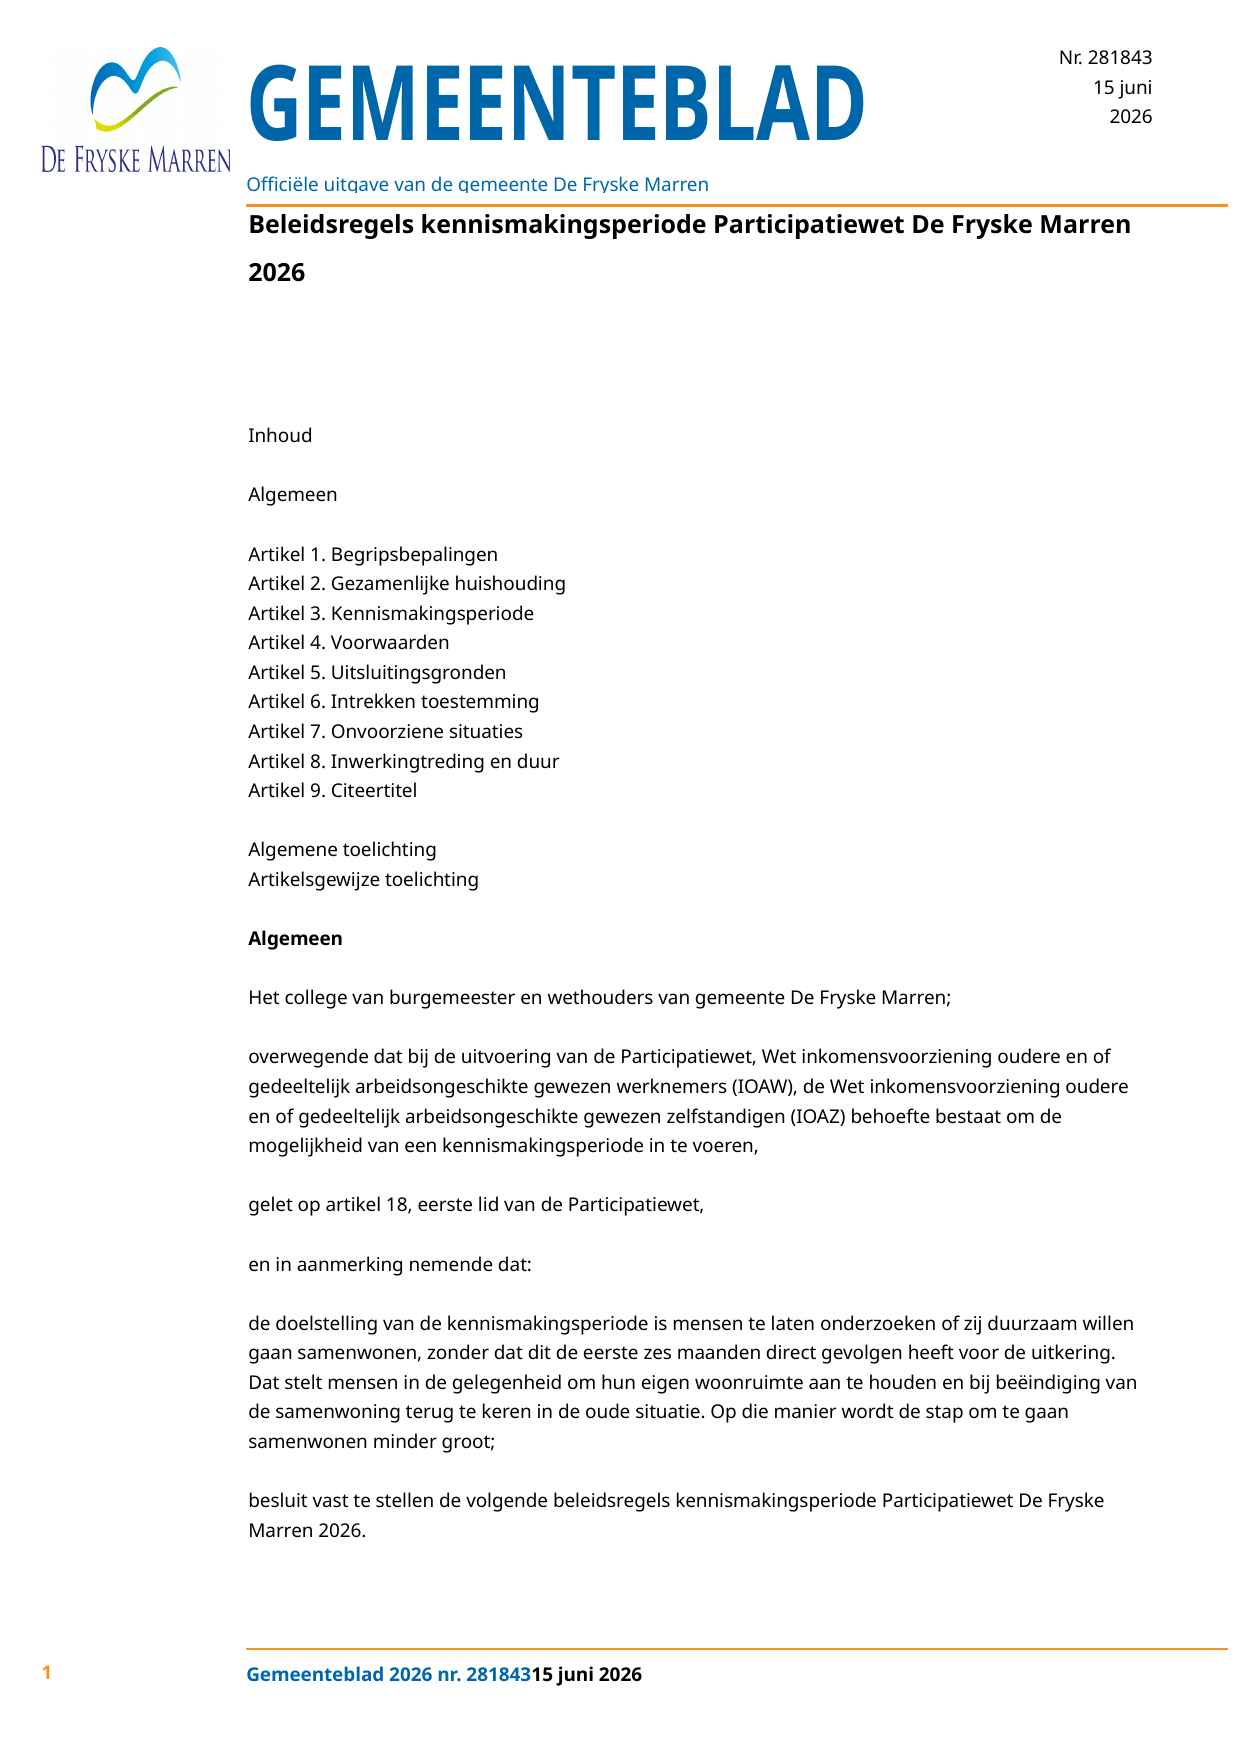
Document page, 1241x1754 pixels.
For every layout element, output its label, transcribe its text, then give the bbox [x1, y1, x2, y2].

text Inhoud [248, 422, 1152, 448]
text Artikel 3. Kennismakingsperiode [248, 600, 1152, 626]
text de doelstelling van de kennismakingsperiode is mensen te laten onderzoeken of zij duurzaam willen gaan samenwonen, zonder dat dit de eerste zes maanden direct gevolgen heeft voor de uitkering. Dat stelt mensen in de gelegenheid om hun eigen woonruimte aan te houden en bij beëindiging van de samenwoning terug te keren in de oude situatie. Op die manier wordt de stap om te gaan samenwonen minder groot; [248, 1310, 1152, 1454]
text Algemene toelichting [248, 837, 1152, 862]
text Het college van burgemeester en wethouders van gemeente De Fryske Marren; [248, 984, 1152, 1010]
text Artikel 2. Gezamenlijke huishouding [248, 570, 1152, 596]
text Algemeen [248, 925, 1152, 951]
text Artikel 6. Intrekken toestemming [248, 689, 1152, 714]
text Artikel 5. Uitsluitingsgronden [248, 659, 1152, 685]
text besluit vast te stellen de volgende beleidsregels kennismakingsperiode Participatiewet De Fryske Marren 2026. [248, 1487, 1152, 1543]
text Algemeen [248, 482, 1152, 507]
text Artikel 4. Voorwaarden [248, 629, 1152, 655]
text Artikel 9. Citeertitel [248, 777, 1152, 803]
text Beleidsregels kennismakingsperiode Participatiewet De Fryske Marren 2026 [248, 207, 1152, 288]
text Artikel 8. Inwerkingtreding en duur [248, 748, 1152, 774]
text overwegende dat bij de uitvoering van de Participatiewet, Wet inkomensvoorziening oudere en of gedeeltelijk arbeidsongeschikte gewezen werknemers (IOAW), de Wet inkomensvoorziening oudere en of gedeeltelijk arbeidsongeschikte gewezen zelfstandigen (IOAZ) behoefte bestaat om de mogelijkheid van een kennismakingsperiode in te voeren, [248, 1044, 1152, 1158]
text Artikelsgewijze toelichting [248, 866, 1152, 892]
picture [41, 47, 231, 172]
text Artikel 1. Begripsbepalingen [248, 541, 1152, 567]
text gelet op artikel 18, eerste lid van de Participatiewet, [248, 1192, 1152, 1217]
text Artikel 7. Onvoorziene situaties [248, 718, 1152, 744]
text en in aanmerking nemende dat: [248, 1251, 1152, 1277]
